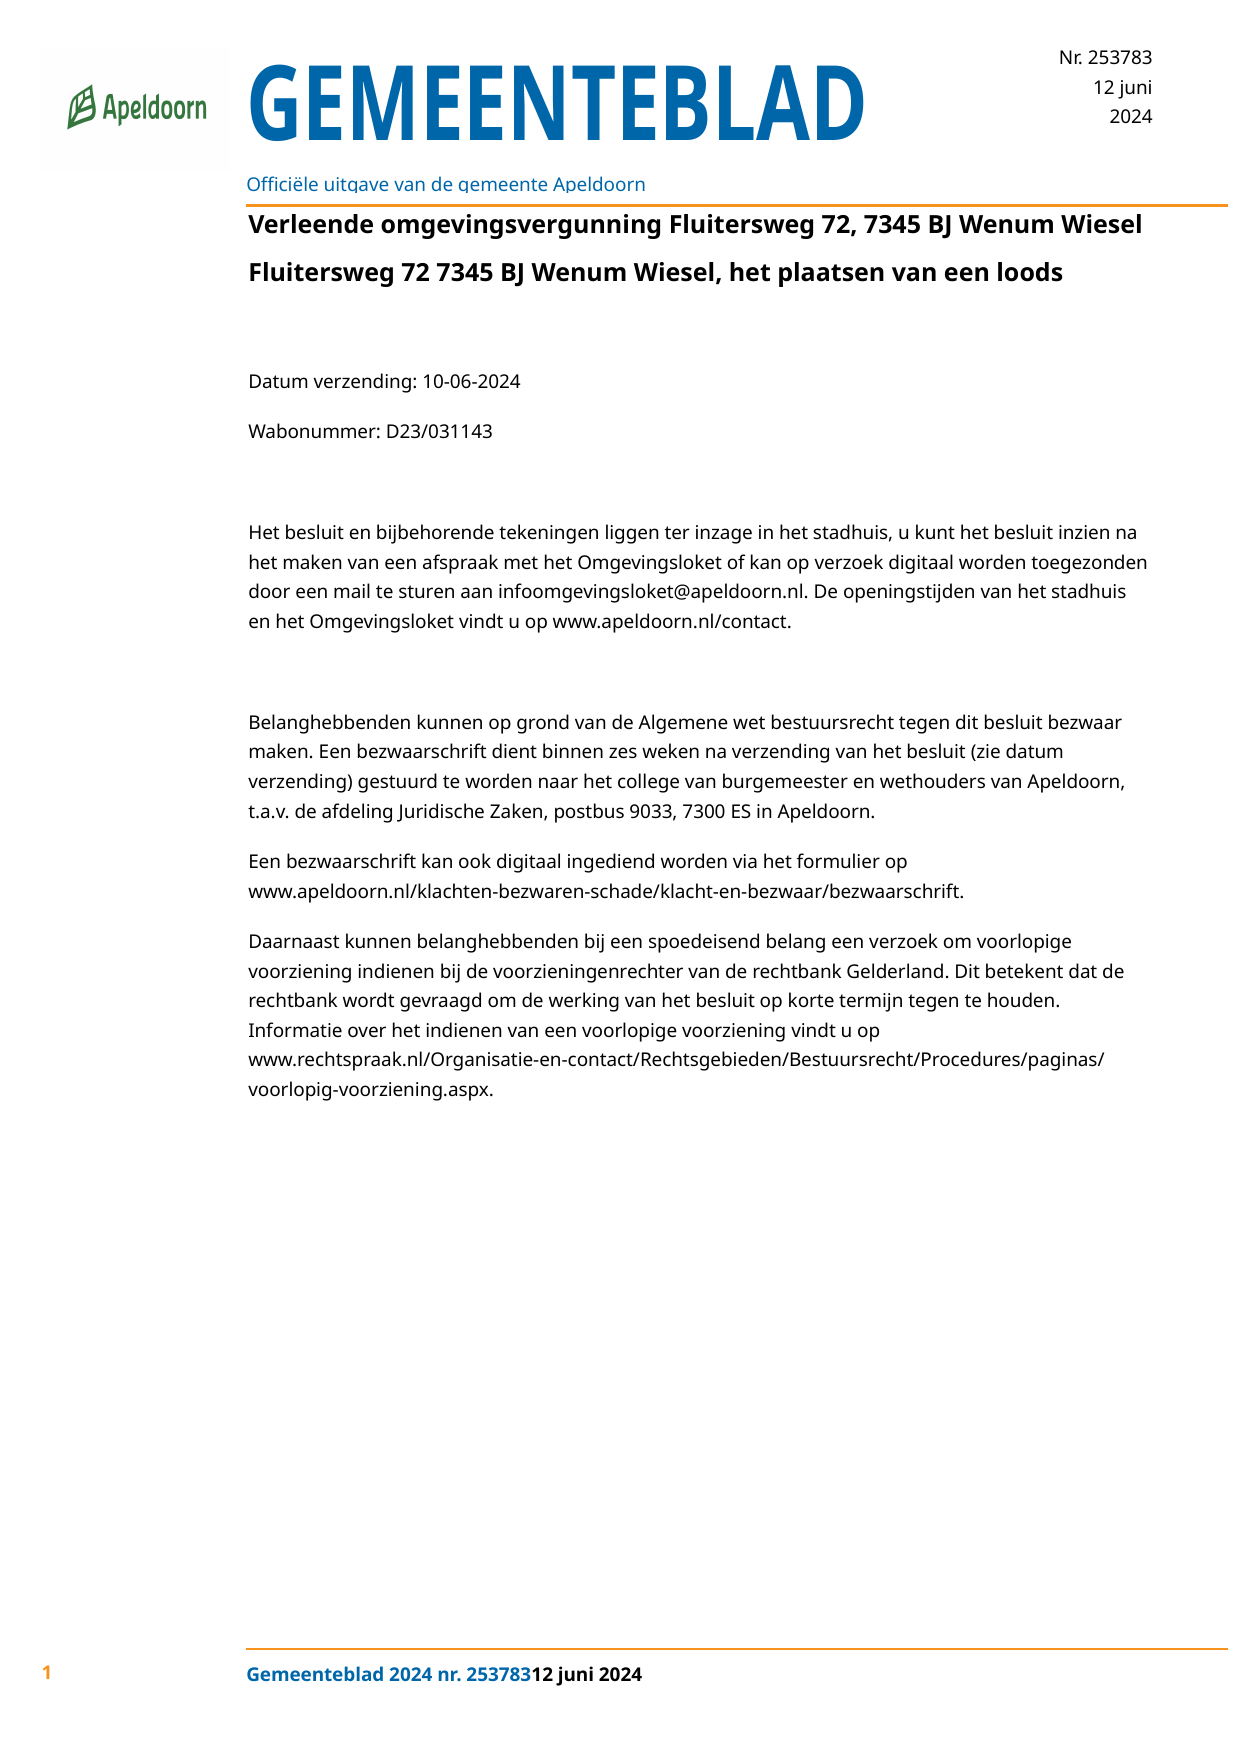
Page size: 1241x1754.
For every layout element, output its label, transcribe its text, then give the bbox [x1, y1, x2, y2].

text Daarnaast kunnen belanghebbenden bij een spoedeisend belang een verzoek om voorlopige voorziening indienen bij de voorzieningenrechter van de rechtbank Gelderland. Dit betekent dat de rechtbank wordt gevraagd om de werking van het besluit op korte termijn tegen te houden. Informatie over het indienen van een voorlopige voorziening vindt u op www.rechtspraak.nl/Organisatie-en-contact/Rechtsgebieden/Bestuursrecht/Procedures/paginas/voorlopig-voorziening.aspx. [248, 928, 1152, 1102]
text Het besluit en bijbehorende tekeningen liggen ter inzage in het stadhuis, u kunt het besluit inzien na het maken van een afspraak met het Omgevingsloket of kan op verzoek digitaal worden toegezonden door een mail te sturen aan infoomgevingsloket@apeldoorn.nl. De openingstijden van het stadhuis en het Omgevingsloket vindt u op www.apeldoorn.nl/contact. [248, 519, 1152, 634]
text Verleende omgevingsvergunning Fluitersweg 72, 7345 BJ Wenum Wiesel Fluitersweg 72 7345 BJ Wenum Wiesel, het plaatsen van een loods [248, 207, 1152, 288]
text Een bezwaarschrift kan ook digitaal ingediend worden via het formulier op www.apeldoorn.nl/klachten-bezwaren-schade/klacht-en-bezwaar/bezwaarschrift. [248, 848, 1152, 904]
text Wabonummer: D23/031143 [248, 419, 1152, 444]
text Datum verzending: 10-06-2024 [248, 368, 1152, 394]
picture [41, 47, 231, 172]
text Belanghebbenden kunnen op grond van de Algemene wet bestuursrecht tegen dit besluit bezwaar maken. Een bezwaarschrift dient binnen zes weken na verzending van het besluit (zie datum verzending) gestuurd te worden naar het college van burgemeester en wethouders van Apeldoorn, t.a.v. de afdeling Juridische Zaken, postbus 9033, 7300 ES in Apeldoorn. [248, 709, 1152, 824]
